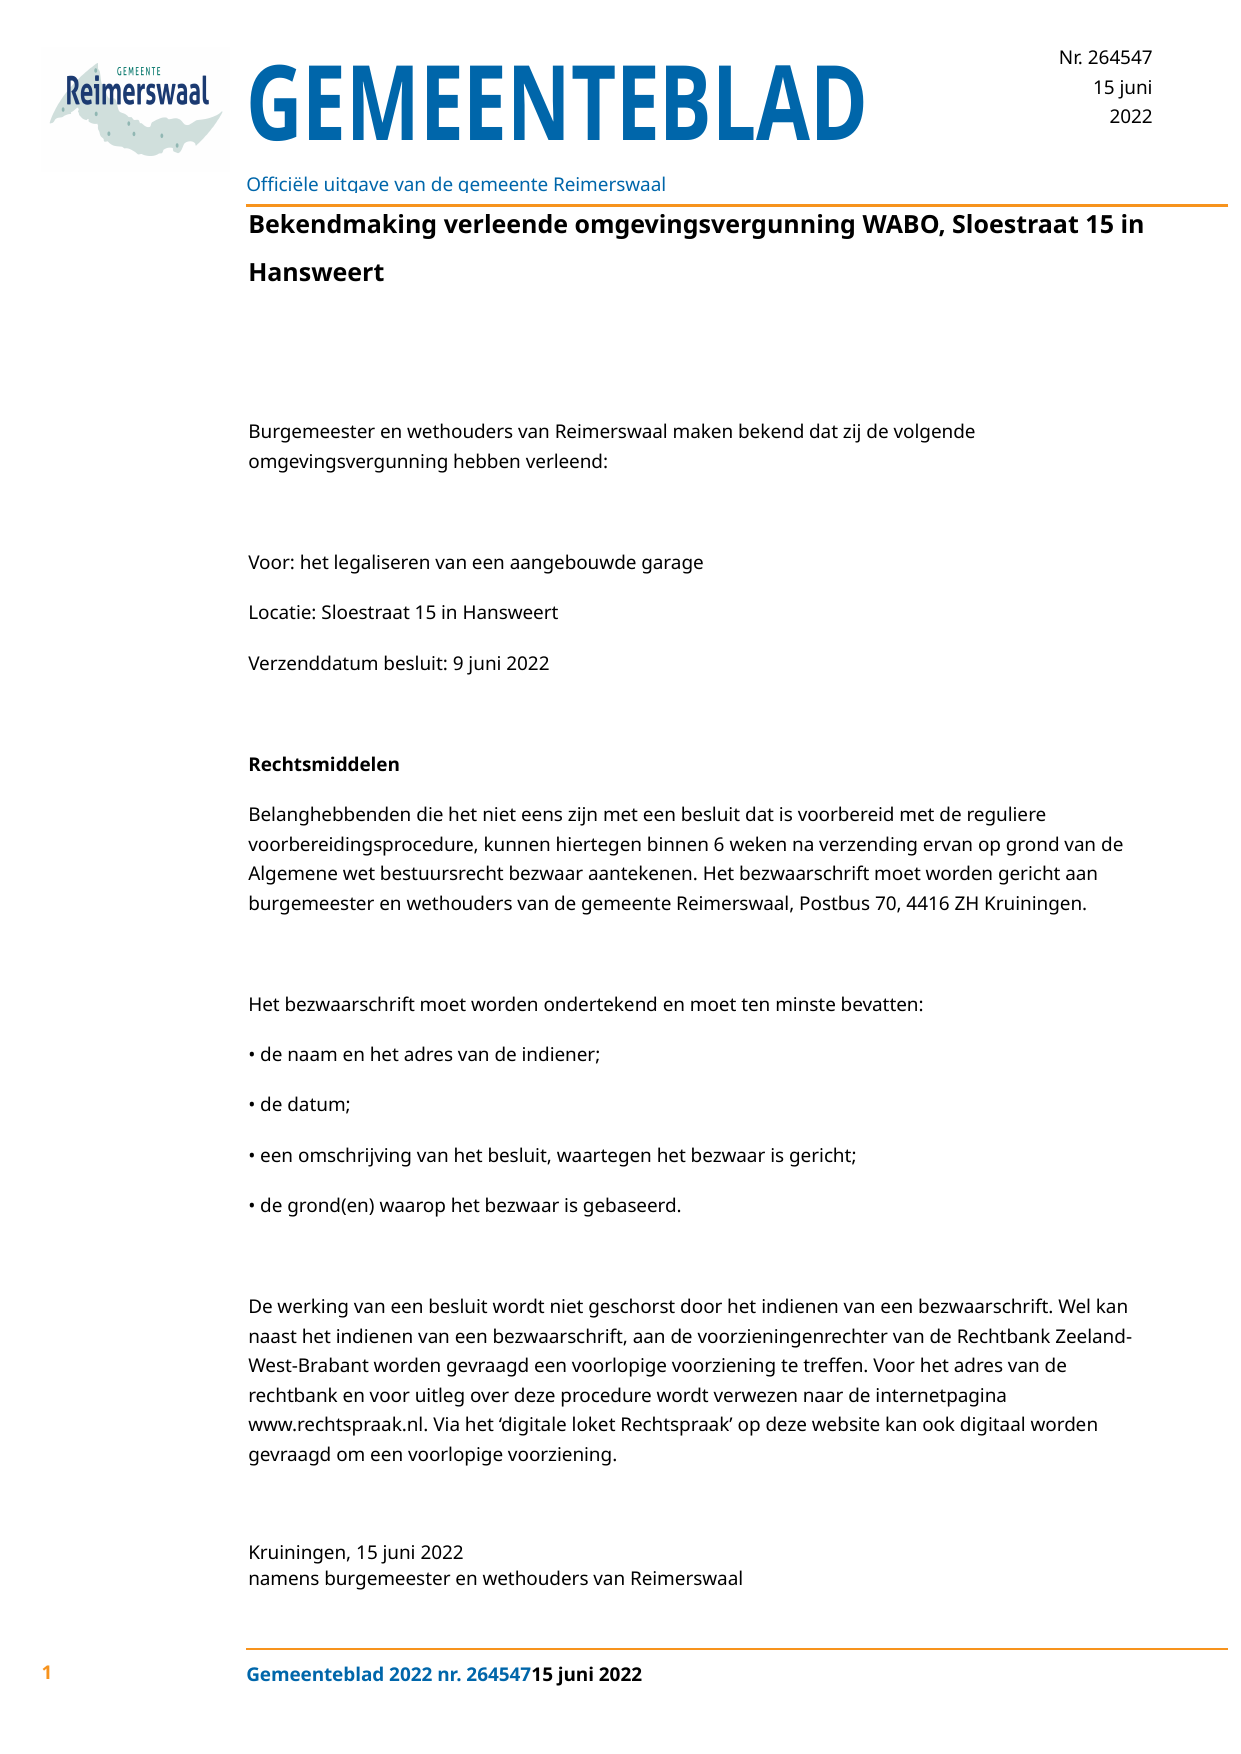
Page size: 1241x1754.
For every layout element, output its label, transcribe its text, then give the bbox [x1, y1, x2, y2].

text Het bezwaarschrift moet worden ondertekend en moet ten minste bevatten: [248, 991, 1152, 1017]
text Rechtsmiddelen [248, 751, 1152, 777]
text Voor: het legaliseren van een aangebouwde garage [248, 549, 1152, 575]
text • de naam en het adres van de indiener; [248, 1041, 1152, 1067]
text • de datum; [248, 1092, 1152, 1117]
text • een omschrijving van het besluit, waartegen het bezwaar is gericht; [248, 1142, 1152, 1168]
text Belanghebbenden die het niet eens zijn met een besluit dat is voorbereid met de reguliere voorbereidingsprocedure, kunnen hiertegen binnen 6 weken na verzending ervan op grond van de Algemene wet bestuursrecht bezwaar aantekenen. Het bezwaarschrift moet worden gericht aan burgemeester en wethouders van de gemeente Reimerswaal, Postbus 70, 4416 ZH Kruiningen. [248, 801, 1152, 916]
text Verzenddatum besluit: 9 juni 2022 [248, 650, 1152, 676]
text namens burgemeester en wethouders van Reimerswaal [248, 1565, 1152, 1591]
text Burgemeester en wethouders van Reimerswaal maken bekend dat zij de volgende omgevingsvergunning hebben verleend: [248, 419, 1152, 474]
text De werking van een besluit wordt niet geschorst door het indienen van een bezwaarschrift. Wel kan naast het indienen van een bezwaarschrift, aan de voorzieningenrechter van de Rechtbank Zeeland-West-Brabant worden gevraagd een voorlopige voorziening te treffen. Voor het adres van de rechtbank en voor uitleg over deze procedure wordt verwezen naar de internetpagina www.rechtspraak.nl. Via het ‘digitale loket Rechtspraak’ op deze website kan ook digitaal worden gevraagd om een voorlopige voorziening. [248, 1293, 1152, 1467]
text Locatie: Sloestraat 15 in Hansweert [248, 599, 1152, 625]
text Kruiningen, 15 juni 2022 [248, 1539, 1152, 1565]
text • de grond(en) waarop het bezwaar is gebaseerd. [248, 1192, 1152, 1218]
picture [41, 47, 231, 172]
text Bekendmaking verleende omgevingsvergunning WABO, Sloestraat 15 in Hansweert [248, 207, 1152, 288]
